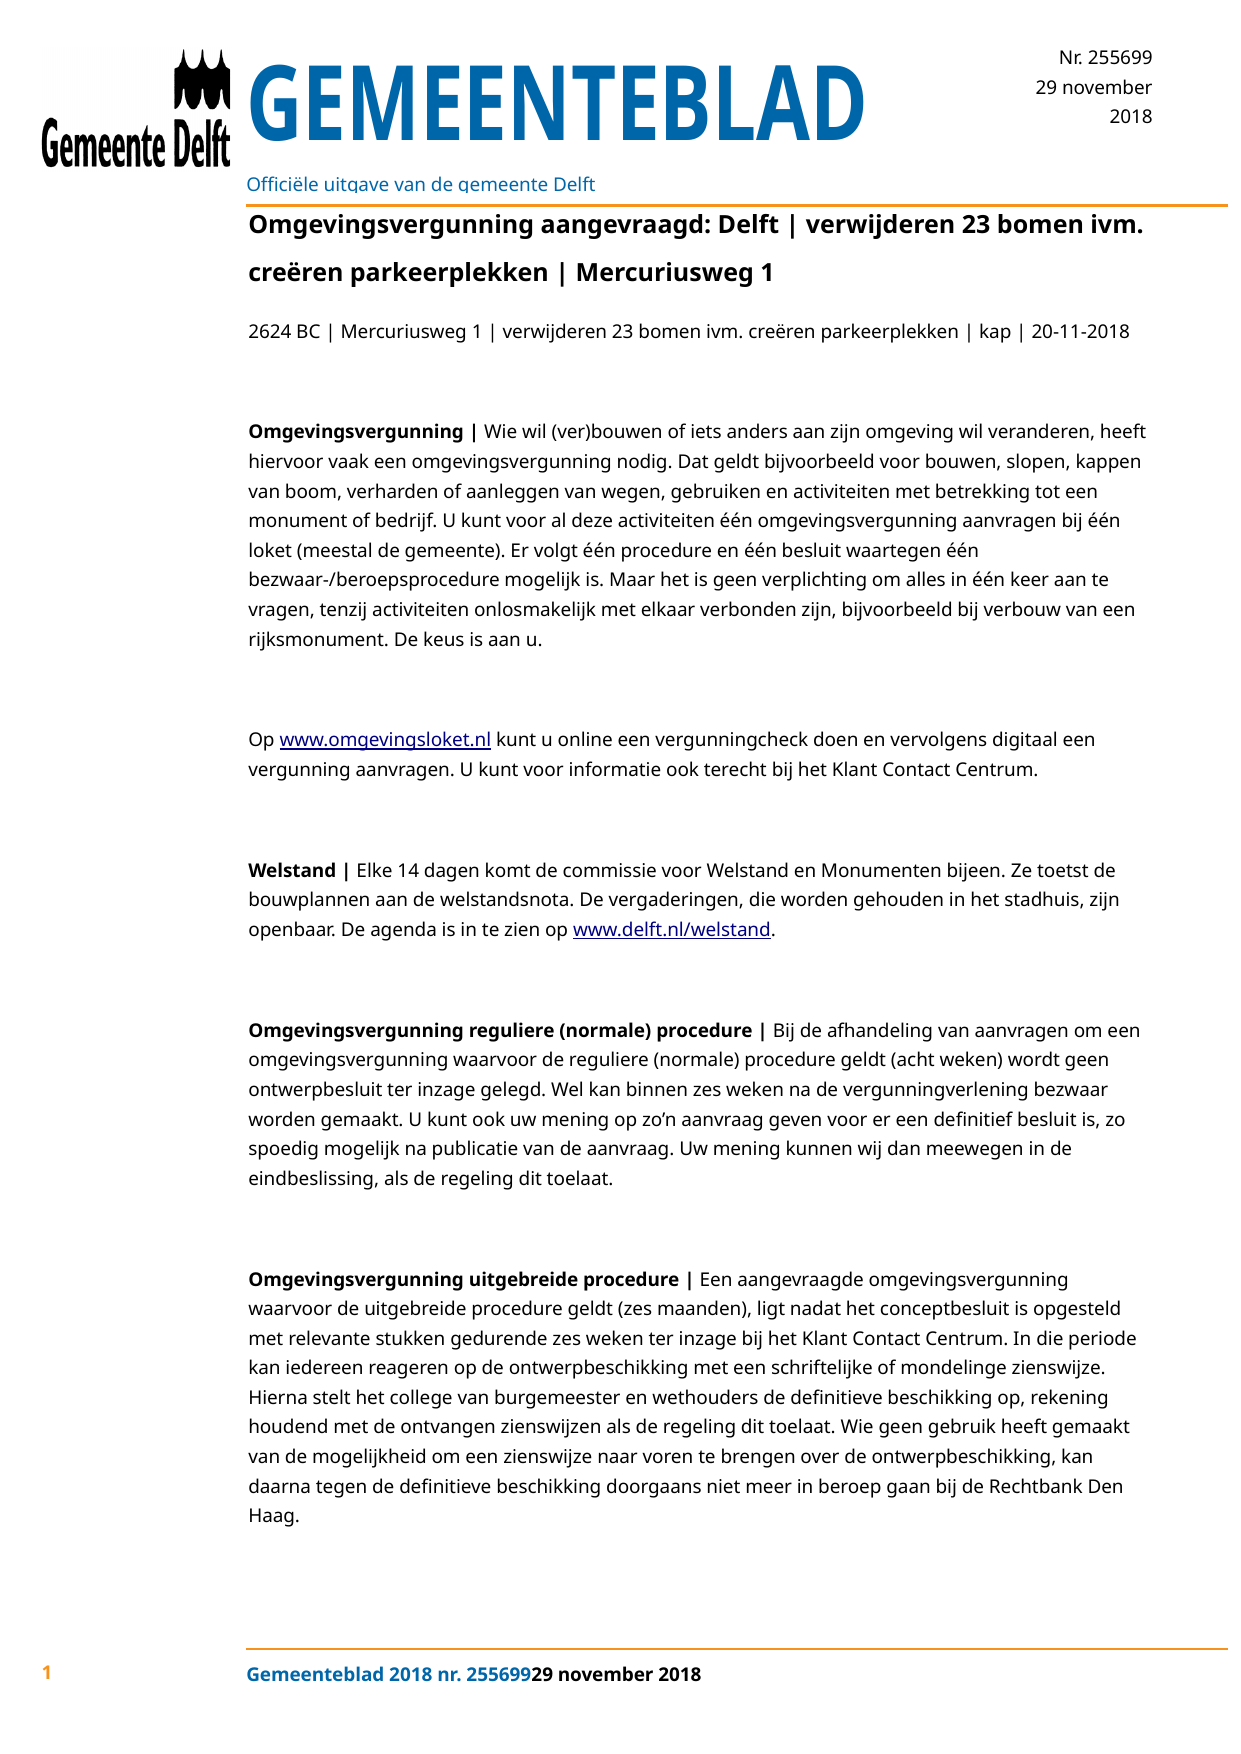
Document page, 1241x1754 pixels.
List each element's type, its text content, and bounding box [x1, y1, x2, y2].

text 2624 BC | Mercuriusweg 1 | verwijderen 23 bomen ivm. creëren parkeerplekken | kap | 20-11-2018 [248, 318, 1152, 344]
text Omgevingsvergunning uitgebreide procedure | Een aangevraagde omgevingsvergunning waarvoor de uitgebreide procedure geldt (zes maanden), ligt nadat het conceptbesluit is opgesteld met relevante stukken gedurende zes weken ter inzage bij het Klant Contact Centrum. In die periode kan iedereen reageren op de ontwerpbeschikking met een schriftelijke of mondelinge zienswijze. Hierna stelt het college van burgemeester en wethouders de definitieve beschikking op, rekening houdend met de ontvangen zienswijzen als de regeling dit toelaat. Wie geen gebruik heeft gemaakt van de mogelijkheid om een zienswijze naar voren te brengen over de ontwerpbeschikking, kan daarna tegen de definitieve beschikking doorgaans niet meer in beroep gaan bij de Rechtbank Den Haag. [248, 1266, 1152, 1528]
picture [41, 47, 231, 172]
text Omgevingsvergunning reguliere (normale) procedure | Bij de afhandeling van aanvragen om een omgevingsvergunning waarvoor de reguliere (normale) procedure geldt (acht weken) wordt geen ontwerpbesluit ter inzage gelegd. Wel kan binnen zes weken na de vergunningverlening bezwaar worden gemaakt. U kunt ook uw mening op zo’n aanvraag geven voor er een definitief besluit is, zo spoedig mogelijk na publicatie van de aanvraag. Uw mening kunnen wij dan meewegen in de eindbeslissing, als de regeling dit toelaat. [248, 1017, 1152, 1191]
text Omgevingsvergunning aangevraagd: Delft | verwijderen 23 bomen ivm. creëren parkeerplekken | Mercuriusweg 1 [248, 207, 1152, 288]
text Omgevingsvergunning | Wie wil (ver)bouwen of iets anders aan zijn omgeving wil veranderen, heeft hiervoor vaak een omgevingsvergunning nodig. Dat geldt bijvoorbeeld voor bouwen, slopen, kappen van boom, verharden of aanleggen van wegen, gebruiken en activiteiten met betrekking tot een monument of bedrijf. U kunt voor al deze activiteiten één omgevingsvergunning aanvragen bij één loket (meestal de gemeente). Er volgt één procedure en één besluit waartegen één bezwaar-/beroepsprocedure mogelijk is. Maar het is geen verplichting om alles in één keer aan te vragen, tenzij activiteiten onlosmakelijk met elkaar verbonden zijn, bijvoorbeeld bij verbouw van een rijksmonument. De keus is aan u. [248, 419, 1152, 652]
text Op www.omgevingsloket.nl kunt u online een vergunningcheck doen en vervolgens digitaal een vergunning aanvragen. U kunt voor informatie ook terecht bij het Klant Contact Centrum. [248, 727, 1152, 782]
text Welstand | Elke 14 dagen komt de commissie voor Welstand en Monumenten bijeen. Ze toetst de bouwplannen aan de welstandsnota. De vergaderingen, die worden gehouden in het stadhuis, zijn openbaar. De agenda is in te zien op www.delft.nl/welstand. [248, 857, 1152, 942]
